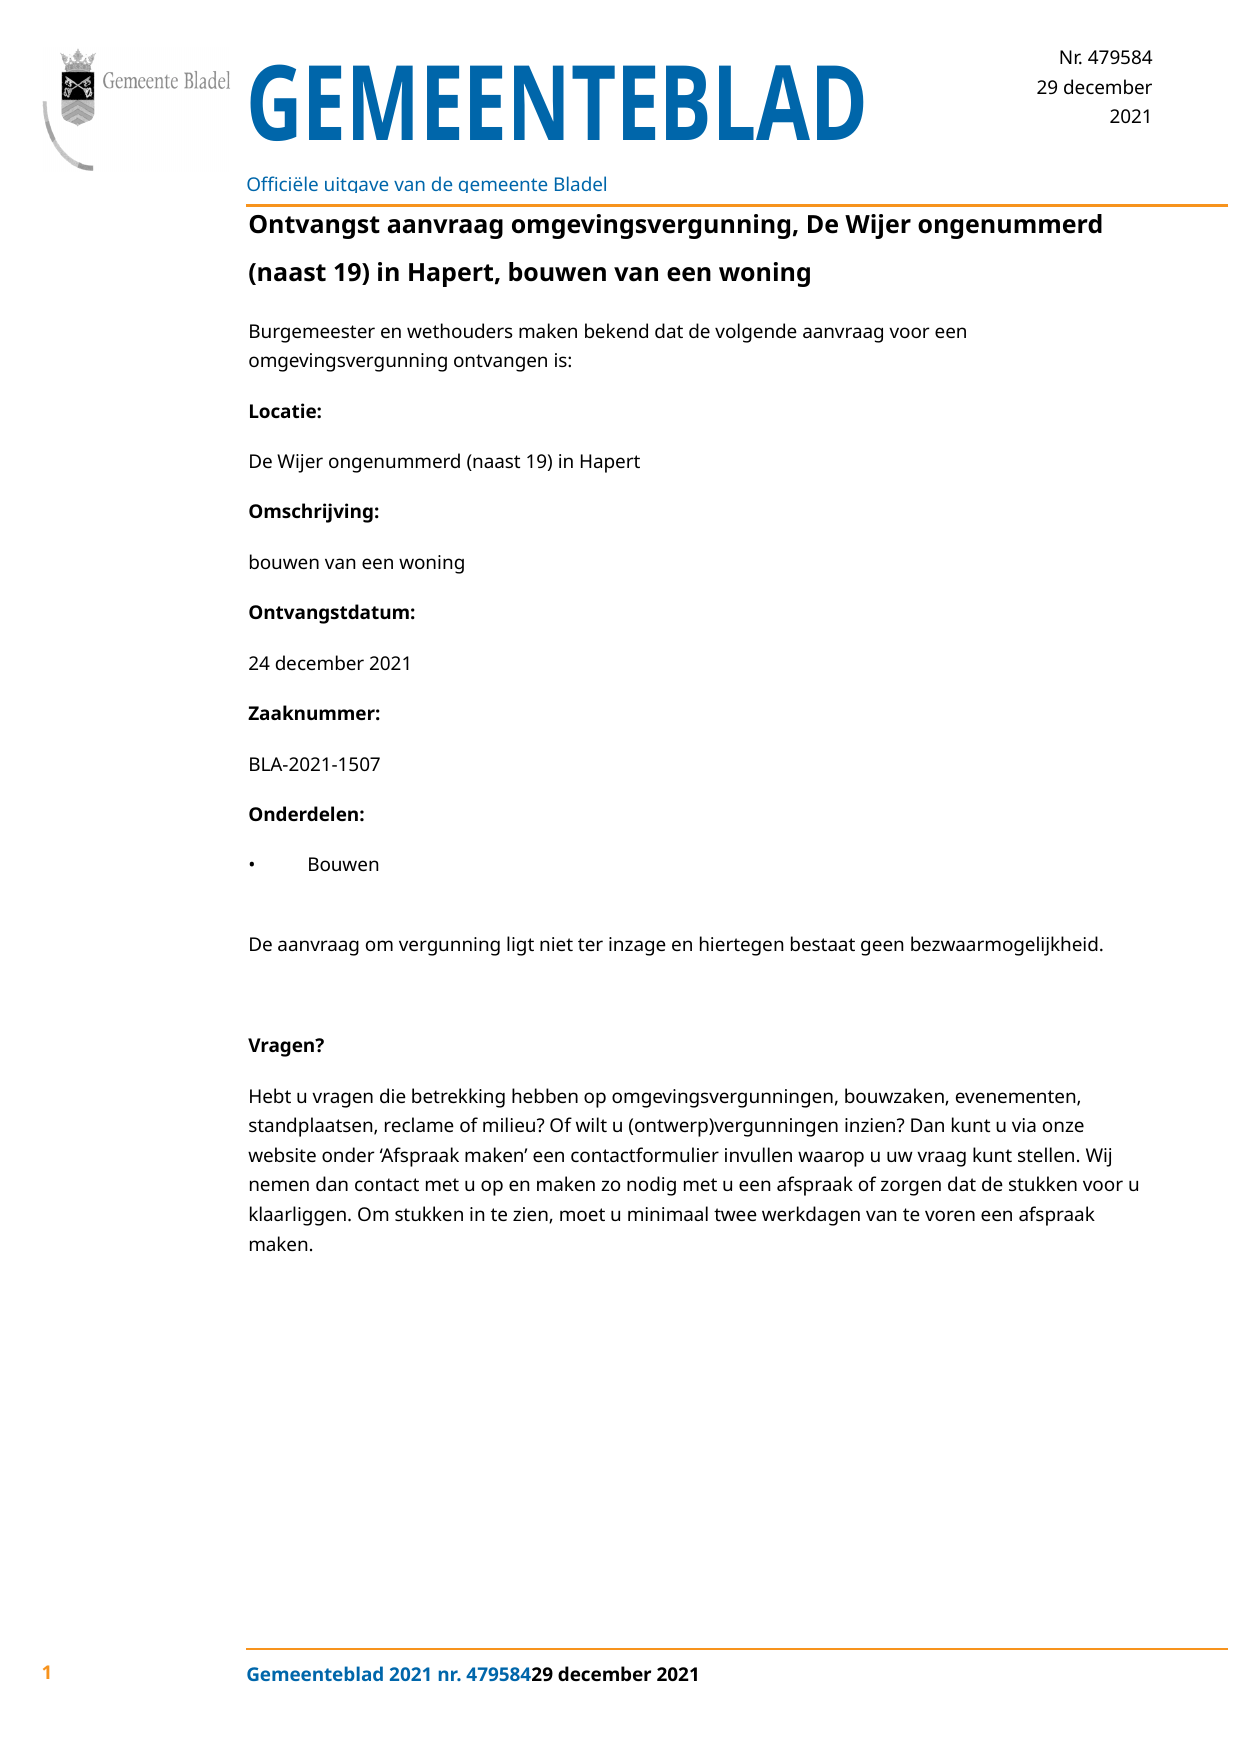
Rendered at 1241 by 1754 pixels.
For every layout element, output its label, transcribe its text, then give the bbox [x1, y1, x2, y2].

text Hebt u vragen die betrekking hebben op omgevingsvergunningen, bouwzaken, evenementen, standplaatsen, reclame of milieu? Of wilt u (ontwerp)vergunningen inzien? Dan kunt u via onze website onder ‘Afspraak maken’ een contactformulier invullen waarop u uw vraag kunt stellen. Wij nemen dan contact met u op en maken zo nodig met u een afspraak of zorgen dat de stukken voor u klaarliggen. Om stukken in te zien, moet u minimaal twee werkdagen van te voren een afspraak maken. [248, 1083, 1152, 1257]
list Bouwen [248, 852, 1152, 877]
text bouwen van een woning [248, 549, 1152, 575]
text Burgemeester en wethouders maken bekend dat de volgende aanvraag voor een omgevingsvergunning ontvangen is: [248, 318, 1152, 373]
text Onderdelen: [248, 801, 1152, 827]
text 24 december 2021 [248, 650, 1152, 676]
text Zaaknummer: [248, 700, 1152, 726]
text Omschrijving: [248, 499, 1152, 524]
text Locatie: [248, 398, 1152, 424]
text De aanvraag om vergunning ligt niet ter inzage en hiertegen bestaat geen bezwaarmogelijkheid. [248, 932, 1152, 957]
text BLA-2021-1507 [248, 751, 1152, 777]
text Ontvangstdatum: [248, 599, 1152, 625]
text De Wijer ongenummerd (naast 19) in Hapert [248, 448, 1152, 474]
picture [41, 47, 231, 172]
text Ontvangst aanvraag omgevingsvergunning, De Wijer ongenummerd (naast 19) in Hapert, bouwen van een woning [248, 207, 1152, 288]
text Vragen? [248, 1032, 1152, 1058]
